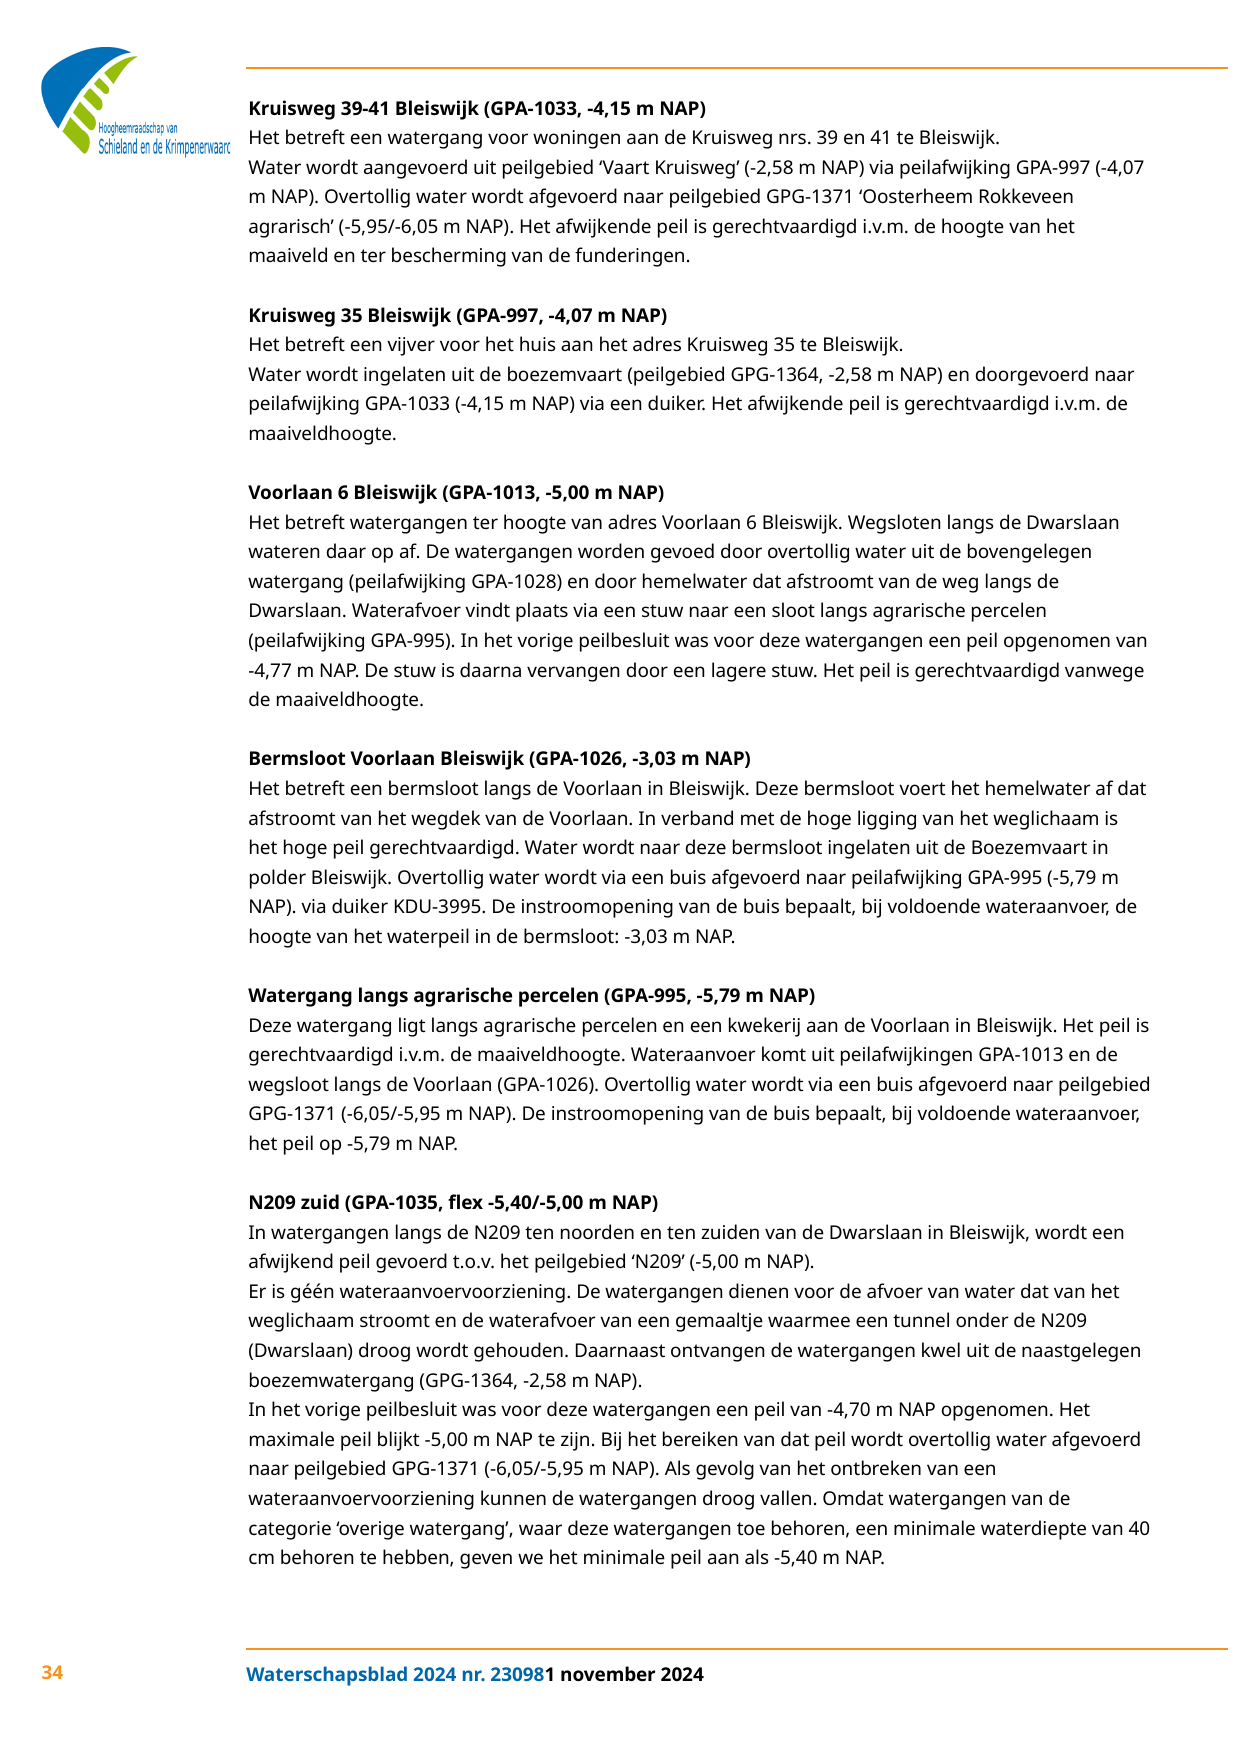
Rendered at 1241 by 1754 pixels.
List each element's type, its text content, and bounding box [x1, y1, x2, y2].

text Er is géén wateraanvoervoorziening. De watergangen dienen voor de afvoer van water dat van het weglichaam stroomt en de waterafvoer van een gemaaltje waarmee een tunnel onder de N209 (Dwarslaan) droog wordt gehouden. Daarnaast ontvangen de watergangen kwel uit de naastgelegen boezemwatergang (GPG-1364, -2,58 m NAP). [248, 1278, 1152, 1393]
text In watergangen langs de N209 ten noorden en ten zuiden van de Dwarslaan in Bleiswijk, wordt een afwijkend peil gevoerd t.o.v. het peilgebied ‘N209’ (-5,00 m NAP). [248, 1219, 1152, 1274]
text Bermsloot Voorlaan Bleiswijk (GPA-1026, -3,03 m NAP) [248, 746, 1152, 771]
text Kruisweg 35 Bleiswijk (GPA-997, -4,07 m NAP) [248, 302, 1152, 328]
picture [41, 47, 231, 172]
text Het betreft een vijver voor het huis aan het adres Kruisweg 35 te Bleiswijk. [248, 331, 1152, 357]
text Het betreft watergangen ter hoogte van adres Voorlaan 6 Bleiswijk. Wegsloten langs de Dwarslaan wateren daar op af. De watergangen worden gevoed door overtollig water uit de bovengelegen watergang (peilafwijking GPA-1028) en door hemelwater dat afstroomt van de weg langs de Dwarslaan. Waterafvoer vindt plaats via een stuw naar een sloot langs agrarische percelen (peilafwijking GPA-995). In het vorige peilbesluit was voor deze watergangen een peil opgenomen van -4,77 m NAP. De stuw is daarna vervangen door een lagere stuw. Het peil is gerechtvaardigd vanwege de maaiveldhoogte. [248, 509, 1152, 712]
text In het vorige peilbesluit was voor deze watergangen een peil van -4,70 m NAP opgenomen. Het maximale peil blijkt -5,00 m NAP te zijn. Bij het bereiken van dat peil wordt overtollig water afgevoerd naar peilgebied GPG-1371 (-6,05/-5,95 m NAP). Als gevolg van het ontbreken van een wateraanvoervoorziening kunnen de watergangen droog vallen. Omdat watergangen van de categorie ‘overige watergang’, waar deze watergangen toe behoren, een minimale waterdiepte van 40 cm behoren te hebben, geven we het minimale peil aan als -5,40 m NAP. [248, 1396, 1152, 1570]
text Watergang langs agrarische percelen (GPA-995, -5,79 m NAP) [248, 982, 1152, 1008]
text Kruisweg 39-41 Bleiswijk (GPA-1033, -4,15 m NAP) [248, 95, 1152, 121]
text N209 zuid (GPA-1035, flex -5,40/-5,00 m NAP) [248, 1189, 1152, 1215]
text Deze watergang ligt langs agrarische percelen en een kwekerij aan de Voorlaan in Bleiswijk. Het peil is gerechtvaardigd i.v.m. de maaiveldhoogte. Wateraanvoer komt uit peilafwijkingen GPA-1013 en de wegsloot langs de Voorlaan (GPA-1026). Overtollig water wordt via een buis afgevoerd naar peilgebied GPG-1371 (-6,05/-5,95 m NAP). De instroomopening van de buis bepaalt, bij voldoende wateraanvoer, het peil op -5,79 m NAP. [248, 1012, 1152, 1156]
text Water wordt aangevoerd uit peilgebied ‘Vaart Kruisweg’ (-2,58 m NAP) via peilafwijking GPA-997 (-4,07 m NAP). Overtollig water wordt afgevoerd naar peilgebied GPG-1371 ‘Oosterheem Rokkeveen agrarisch’ (-5,95/-6,05 m NAP). Het afwijkende peil is gerechtvaardigd i.v.m. de hoogte van het maaiveld en ter bescherming van de funderingen. [248, 154, 1152, 268]
text Het betreft een bermsloot langs de Voorlaan in Bleiswijk. Deze bermsloot voert het hemelwater af dat afstroomt van het wegdek van de Voorlaan. In verband met de hoge ligging van het weglichaam is het hoge peil gerechtvaardigd. Water wordt naar deze bermsloot ingelaten uit de Boezemvaart in polder Bleiswijk. Overtollig water wordt via een buis afgevoerd naar peilafwijking GPA-995 (-5,79 m NAP). via duiker KDU-3995. De instroomopening van de buis bepaalt, bij voldoende wateraanvoer, de hoogte van het waterpeil in de bermsloot: -3,03 m NAP. [248, 775, 1152, 949]
text Het betreft een watergang voor woningen aan de Kruisweg nrs. 39 en 41 te Bleiswijk. [248, 124, 1152, 150]
text Water wordt ingelaten uit de boezemvaart (peilgebied GPG-1364, -2,58 m NAP) en doorgevoerd naar peilafwijking GPA-1033 (-4,15 m NAP) via een duiker. Het afwijkende peil is gerechtvaardigd i.v.m. de maaiveldhoogte. [248, 361, 1152, 446]
text Voorlaan 6 Bleiswijk (GPA-1013, -5,00 m NAP) [248, 479, 1152, 505]
